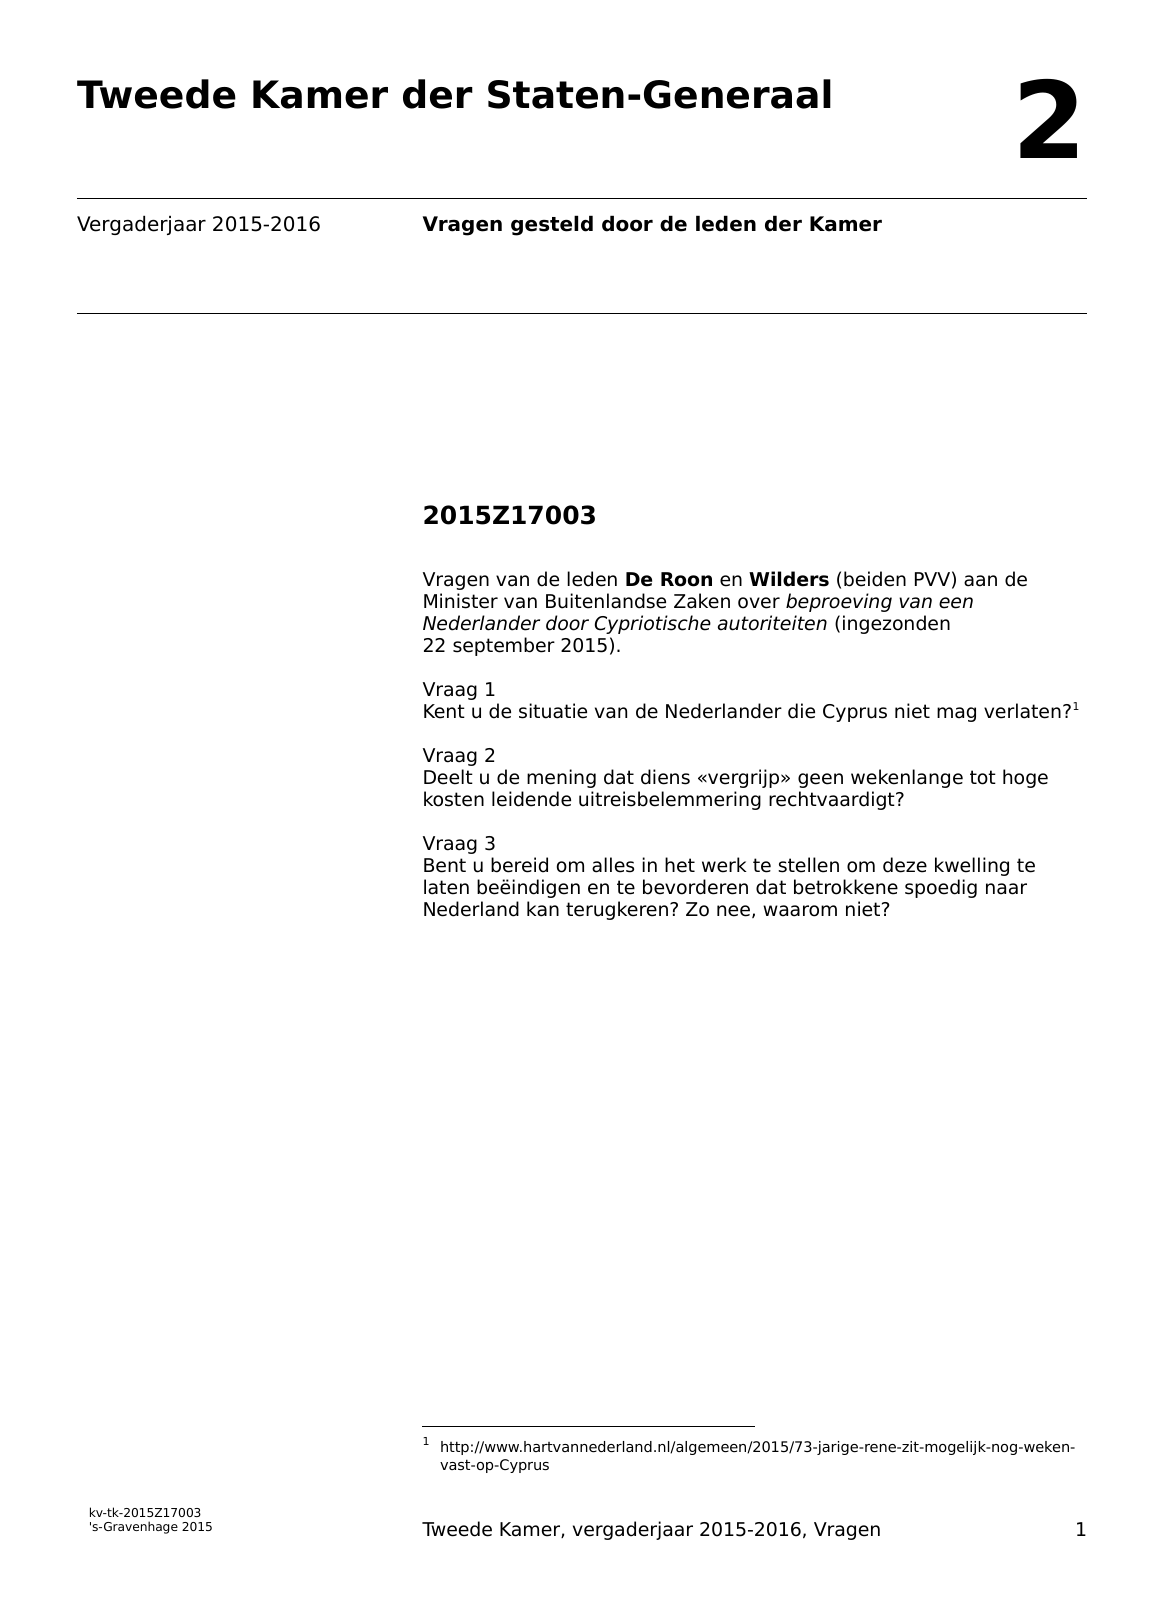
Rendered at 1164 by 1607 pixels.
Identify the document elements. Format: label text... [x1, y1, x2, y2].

text Deelt u de mening dat diens «vergrijp» geen wekenlange tot hoge kosten leidende uitreisbelemmering rechtvaardigt? [422, 767, 1087, 811]
text Vraag 3 [422, 833, 1087, 855]
text Vraag 2 [422, 745, 1087, 767]
text Bent u bereid om alles in het werk te stellen om deze kwelling te laten beëindigen en te bevorderen dat betrokkene spoedig naar Nederland kan terugkeren? Zo nee, waarom niet? [422, 855, 1087, 921]
text http://www.hartvannederland.nl/algemeen/2015/73-jarige-rene-zit-mogelijk-nog-weken-vast-op-Cyprus [422, 1435, 1087, 1474]
text 2015Z17003 [422, 501, 1087, 531]
text Vraag 1 [422, 679, 1087, 701]
text Vragen van de leden De Roon en Wilders (beiden PVV) aan de Minister van Buitenlandse Zaken over beproeving van een Nederlander door Cypriotische autoriteiten (ingezonden 22 september 2015). [422, 569, 1087, 657]
text kv-tk-2015Z17003 [88, 1506, 323, 1520]
table_header Tweede Kamer der Staten-Generaal [77, 59, 886, 198]
text Kent u de situatie van de Nederlander die Cyprus niet mag verlaten? [422, 701, 1087, 723]
text 's-Gravenhage 2015 [88, 1520, 323, 1534]
table_header 2 [886, 59, 1087, 198]
table_cell Vergaderjaar 2015-2016 [77, 199, 422, 313]
table_cell Vragen gesteld door de leden der Kamer [422, 199, 1087, 313]
